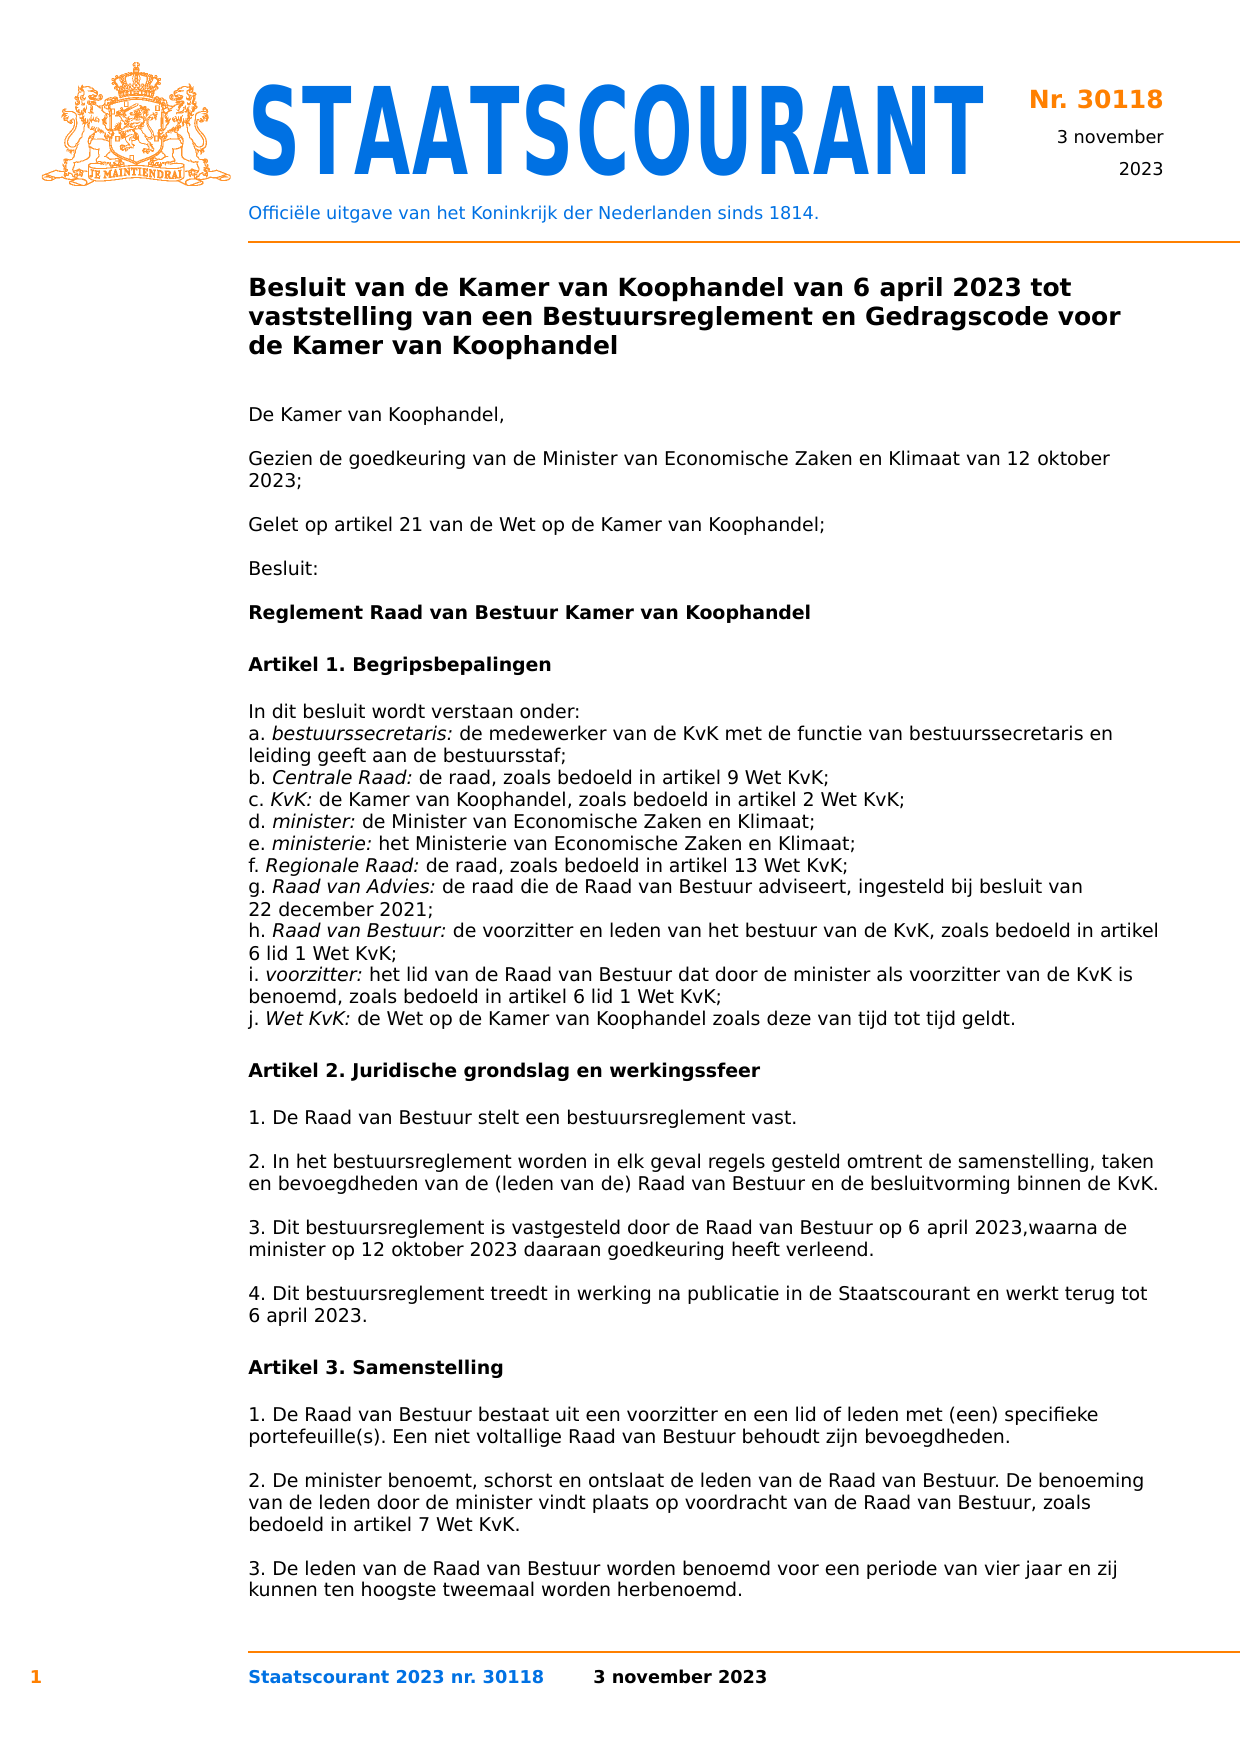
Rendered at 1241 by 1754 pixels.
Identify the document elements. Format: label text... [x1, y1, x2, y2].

picture [41, 62, 231, 186]
text h. Raad van Bestuur: de voorzitter en leden van het bestuur van de KvK, zoals bedoeld in artikel 6 lid 1 Wet KvK; [248, 920, 1163, 964]
table_cell 3 november [998, 121, 1240, 153]
text 1. De Raad van Bestuur stelt een bestuursreglement vast. [248, 1107, 1163, 1129]
subtitle Besluit van de Kamer van Koophandel van 6 april 2023 tot vaststelling van een Bestuursreglement en Gedragscode voor de Kamer van Koophandel [248, 273, 1163, 361]
text a. bestuurssecretaris: de medewerker van de KvK met de functie van bestuurssecretaris en leiding geeft aan de bestuursstaf; [248, 723, 1163, 767]
text j. Wet KvK: de Wet op de Kamer van Koophandel zoals deze van tijd tot tijd geldt. [248, 1008, 1163, 1030]
text f. Regionale Raad: de raad, zoals bedoeld in artikel 13 Wet KvK; [248, 854, 1163, 876]
table_header Nr. 30118 [998, 62, 1240, 121]
text De Kamer van Koophandel, [248, 404, 1163, 426]
text Gelet op artikel 21 van de Wet op de Kamer van Koophandel; [248, 514, 1163, 536]
text c. KvK: de Kamer van Koophandel, zoals bedoeld in artikel 2 Wet KvK; [248, 788, 1163, 811]
text Reglement Raad van Bestuur Kamer van Koophandel [248, 602, 1163, 624]
text b. Centrale Raad: de raad, zoals bedoeld in artikel 9 Wet KvK; [248, 767, 1163, 788]
text 3. Dit bestuursreglement is vastgesteld door de Raad van Bestuur op 6 april 2023,waarna de minister op 12 oktober 2023 daaraan goedkeuring heeft verleend. [248, 1217, 1163, 1261]
text Besluit: [248, 558, 1163, 580]
text 2. In het bestuursreglement worden in elk geval regels gesteld omtrent de samenstelling, taken en bevoegdheden van de (leden van de) Raad van Bestuur en de besluitvorming binnen de KvK. [248, 1151, 1163, 1195]
text 2. De minister benoemt, schorst en ontslaat de leden van de Raad van Bestuur. De benoeming van de leden door de minister vindt plaats op voordracht van de Raad van Bestuur, zoals bedoeld in artikel 7 Wet KvK. [248, 1469, 1163, 1536]
subtitle Artikel 2. Juridische grondslag en werkingssfeer [248, 1060, 1163, 1082]
table_cell 2023 [998, 153, 1240, 203]
text 4. Dit bestuursreglement treedt in werking na publicatie in de Staatscourant en werkt terug tot 6 april 2023. [248, 1283, 1163, 1327]
text d. minister: de Minister van Economische Zaken en Klimaat; [248, 811, 1163, 832]
subtitle Artikel 3. Samenstelling [248, 1357, 1163, 1379]
text Gezien de goedkeuring van de Minister van Economische Zaken en Klimaat van 12 oktober 2023; [248, 448, 1163, 492]
table_cell Officiële uitgave van het Koninkrijk der Nederlanden sinds 1814. [248, 203, 1240, 241]
text In dit besluit wordt verstaan onder: [248, 701, 1163, 723]
text i. voorzitter: het lid van de Raad van Bestuur dat door de minister als voorzitter van de KvK is benoemd, zoals bedoeld in artikel 6 lid 1 Wet KvK; [248, 964, 1163, 1008]
table_header STAATSCOURANT [248, 62, 998, 203]
table_header [25, 62, 248, 241]
text g. Raad van Advies: de raad die de Raad van Bestuur adviseert, ingesteld bij besluit van 22 december 2021; [248, 876, 1163, 920]
text 3. De leden van de Raad van Bestuur worden benoemd voor een periode van vier jaar en zij kunnen ten hoogste tweemaal worden herbenoemd. [248, 1557, 1163, 1601]
subtitle Artikel 1. Begripsbepalingen [248, 654, 1163, 676]
text 1. De Raad van Bestuur bestaat uit een voorzitter en een lid of leden met (een) specifieke portefeuille(s). Een niet voltallige Raad van Bestuur behoudt zijn bevoegdheden. [248, 1404, 1163, 1448]
text e. ministerie: het Ministerie van Economische Zaken en Klimaat; [248, 832, 1163, 854]
